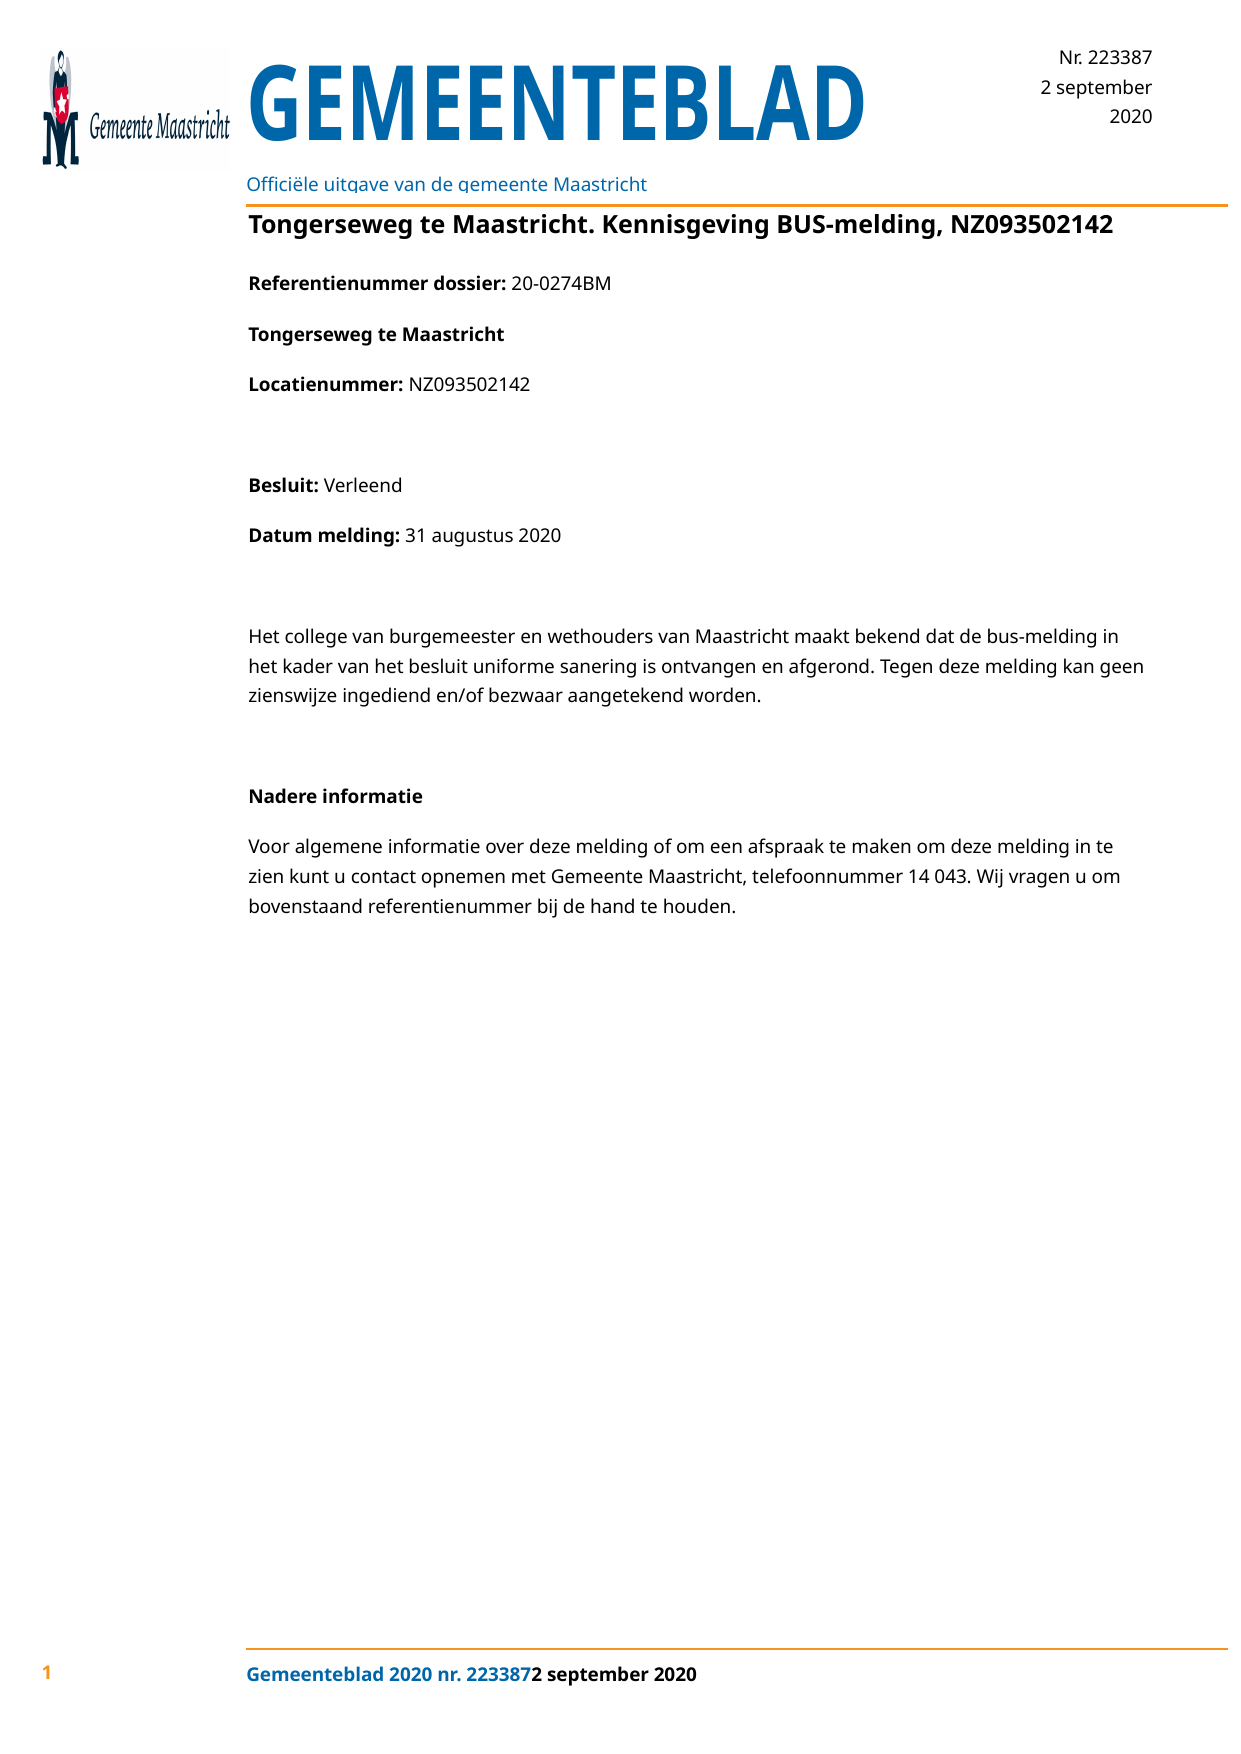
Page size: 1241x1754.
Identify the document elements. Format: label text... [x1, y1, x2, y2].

text Locatienummer: NZ093502142 [248, 371, 1152, 397]
picture [41, 47, 231, 172]
text Datum melding: 31 augustus 2020 [248, 522, 1152, 548]
text Besluit: Verleend [248, 472, 1152, 498]
text Nadere informatie [248, 783, 1152, 809]
text Voor algemene informatie over deze melding of om een afspraak te maken om deze melding in te zien kunt u contact opnemen met Gemeente Maastricht, telefoonnummer 14 043. Wij vragen u om bovenstaand referentienummer bij de hand te houden. [248, 834, 1152, 918]
text Het college van burgemeester en wethouders van Maastricht maakt bekend dat de bus-melding in het kader van het besluit uniforme sanering is ontvangen en afgerond. Tegen deze melding kan geen zienswijze ingediend en/of bezwaar aangetekend worden. [248, 623, 1152, 708]
text Tongerseweg te Maastricht. Kennisgeving BUS-melding, NZ093502142 [248, 207, 1152, 241]
text Referentienummer dossier: 20-0274BM [248, 270, 1152, 296]
text Tongerseweg te Maastricht [248, 321, 1152, 346]
